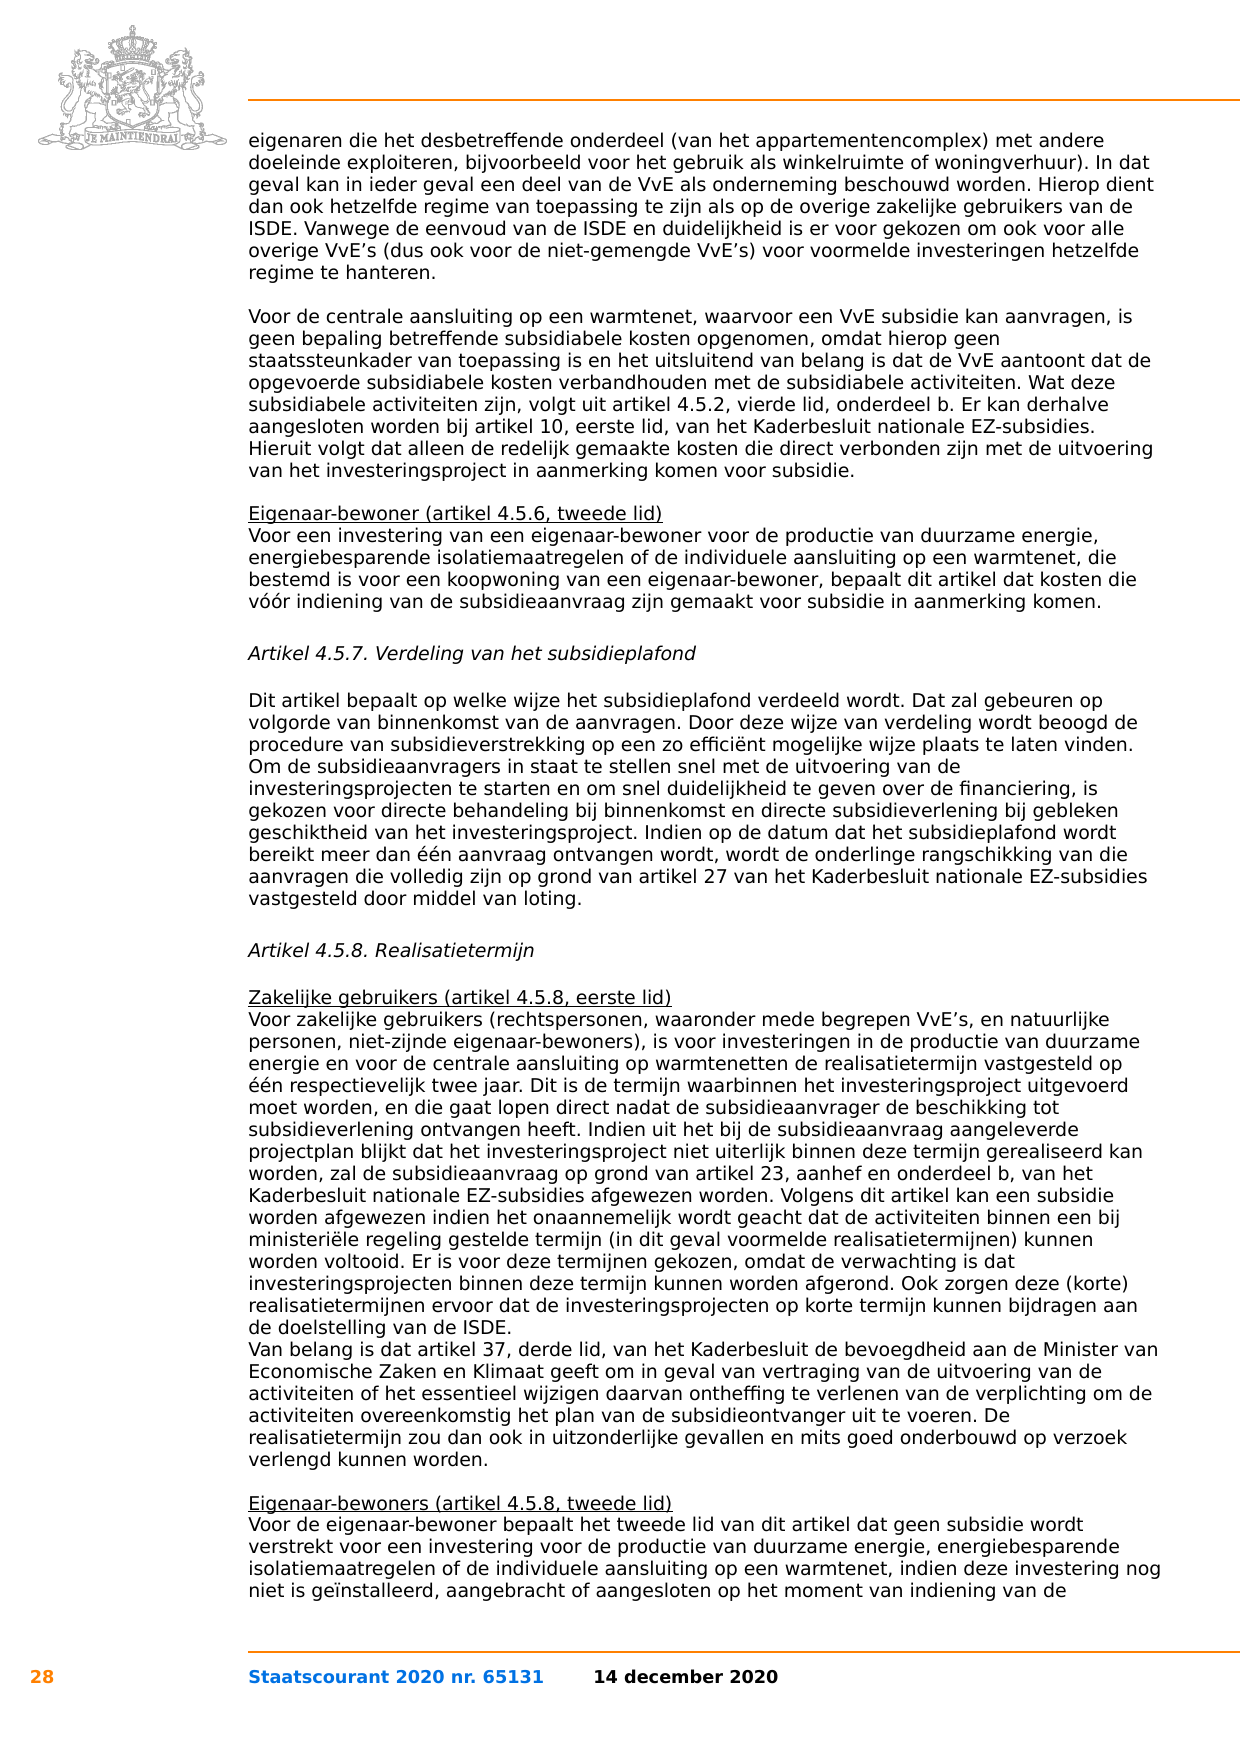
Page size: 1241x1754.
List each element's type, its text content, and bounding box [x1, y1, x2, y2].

text Voor de centrale aansluiting op een warmtenet, waarvoor een VvE subsidie kan aanvragen, is geen bepaling betreffende subsidiabele kosten opgenomen, omdat hierop geen staatssteunkader van toepassing is en het uitsluitend van belang is dat de VvE aantoont dat de opgevoerde subsidiabele kosten verbandhouden met de subsidiabele activiteiten. Wat deze subsidiabele activiteiten zijn, volgt uit artikel 4.5.2, vierde lid, onderdeel b. Er kan derhalve aangesloten worden bij artikel 10, eerste lid, van het Kaderbesluit nationale EZ-subsidies. Hieruit volgt dat alleen de redelijk gemaakte kosten die direct verbonden zijn met de uitvoering van het investeringsproject in aanmerking komen voor subsidie. [248, 306, 1163, 481]
text Voor de eigenaar-bewoner bepaalt het tweede lid van dit artikel dat geen subsidie wordt verstrekt voor een investering voor de productie van duurzame energie, energiebesparende isolatiemaatregelen of de individuele aansluiting op een warmtenet, indien deze investering nog niet is geïnstalleerd, aangebracht of aangesloten op het moment van indiening van de [248, 1514, 1163, 1602]
text eigenaren die het desbetreffende onderdeel (van het appartementencomplex) met andere doeleinde exploiteren, bijvoorbeeld voor het gebruik als winkelruimte of woningverhuur). In dat geval kan in ieder geval een deel van de VvE als onderneming beschouwd worden. Hierop dient dan ook hetzelfde regime van toepassing te zijn als op de overige zakelijke gebruikers van de ISDE. Vanwege de eenvoud van de ISDE en duidelijkheid is er voor gekozen om ook voor alle overige VvE’s (dus ook voor de niet-gemengde VvE’s) voor voormelde investeringen hetzelfde regime te hanteren. [248, 130, 1163, 284]
text Eigenaar-bewoners (artikel 4.5.8, tweede lid) [248, 1492, 1163, 1514]
text Van belang is dat artikel 37, derde lid, van het Kaderbesluit de bevoegdheid aan de Minister van Economische Zaken en Klimaat geeft om in geval van vertraging van de uitvoering van de activiteiten of het essentieel wijzigen daarvan ontheffing te verlenen van de verplichting om de activiteiten overeenkomstig het plan van de subsidieontvanger uit te voeren. De realisatietermijn zou dan ook in uitzonderlijke gevallen en mits goed onderbouwd op verzoek verlengd kunnen worden. [248, 1339, 1163, 1471]
subtitle Artikel 4.5.8. Realisatietermijn [248, 940, 1163, 962]
text Dit artikel bepaalt op welke wijze het subsidieplafond verdeeld wordt. Dat zal gebeuren op volgorde van binnenkomst van de aanvragen. Door deze wijze van verdeling wordt beoogd de procedure van subsidieverstrekking op een zo efficiënt mogelijke wijze plaats te laten vinden. Om de subsidieaanvragers in staat te stellen snel met de uitvoering van de investeringsprojecten te starten en om snel duidelijkheid te geven over de financiering, is gekozen voor directe behandeling bij binnenkomst en directe subsidieverlening bij gebleken geschiktheid van het investeringsproject. Indien op de datum dat het subsidieplafond wordt bereikt meer dan één aanvraag ontvangen wordt, wordt de onderlinge rangschikking van die aanvragen die volledig zijn op grond van artikel 27 van het Kaderbesluit nationale EZ-subsidies vastgesteld door middel van loting. [248, 690, 1163, 910]
text Voor zakelijke gebruikers (rechtspersonen, waaronder mede begrepen VvE’s, en natuurlijke personen, niet-zijnde eigenaar-bewoners), is voor investeringen in de productie van duurzame energie en voor de centrale aansluiting op warmtenetten de realisatietermijn vastgesteld op één respectievelijk twee jaar. Dit is de termijn waarbinnen het investeringsproject uitgevoerd moet worden, en die gaat lopen direct nadat de subsidieaanvrager de beschikking tot subsidieverlening ontvangen heeft. Indien uit het bij de subsidieaanvraag aangeleverde projectplan blijkt dat het investeringsproject niet uiterlijk binnen deze termijn gerealiseerd kan worden, zal de subsidieaanvraag op grond van artikel 23, aanhef en onderdeel b, van het Kaderbesluit nationale EZ-subsidies afgewezen worden. Volgens dit artikel kan een subsidie worden afgewezen indien het onaannemelijk wordt geacht dat de activiteiten binnen een bij ministeriële regeling gestelde termijn (in dit geval voormelde realisatietermijnen) kunnen worden voltooid. Er is voor deze termijnen gekozen, omdat de verwachting is dat investeringsprojecten binnen deze termijn kunnen worden afgerond. Ook zorgen deze (korte) realisatietermijnen ervoor dat de investeringsprojecten op korte termijn kunnen bijdragen aan de doelstelling van de ISDE. [248, 1009, 1163, 1339]
text Eigenaar-bewoner (artikel 4.5.6, tweede lid) [248, 503, 1163, 525]
subtitle Artikel 4.5.7. Verdeling van het subsidieplafond [248, 643, 1163, 665]
text Voor een investering van een eigenaar-bewoner voor de productie van duurzame energie, energiebesparende isolatiemaatregelen of de individuele aansluiting op een warmtenet, die bestemd is voor een koopwoning van een eigenaar-bewoner, bepaalt dit artikel dat kosten die vóór indiening van de subsidieaanvraag zijn gemaakt voor subsidie in aanmerking komen. [248, 525, 1163, 613]
text Zakelijke gebruikers (artikel 4.5.8, eerste lid) [248, 987, 1163, 1009]
picture [38, 25, 227, 150]
